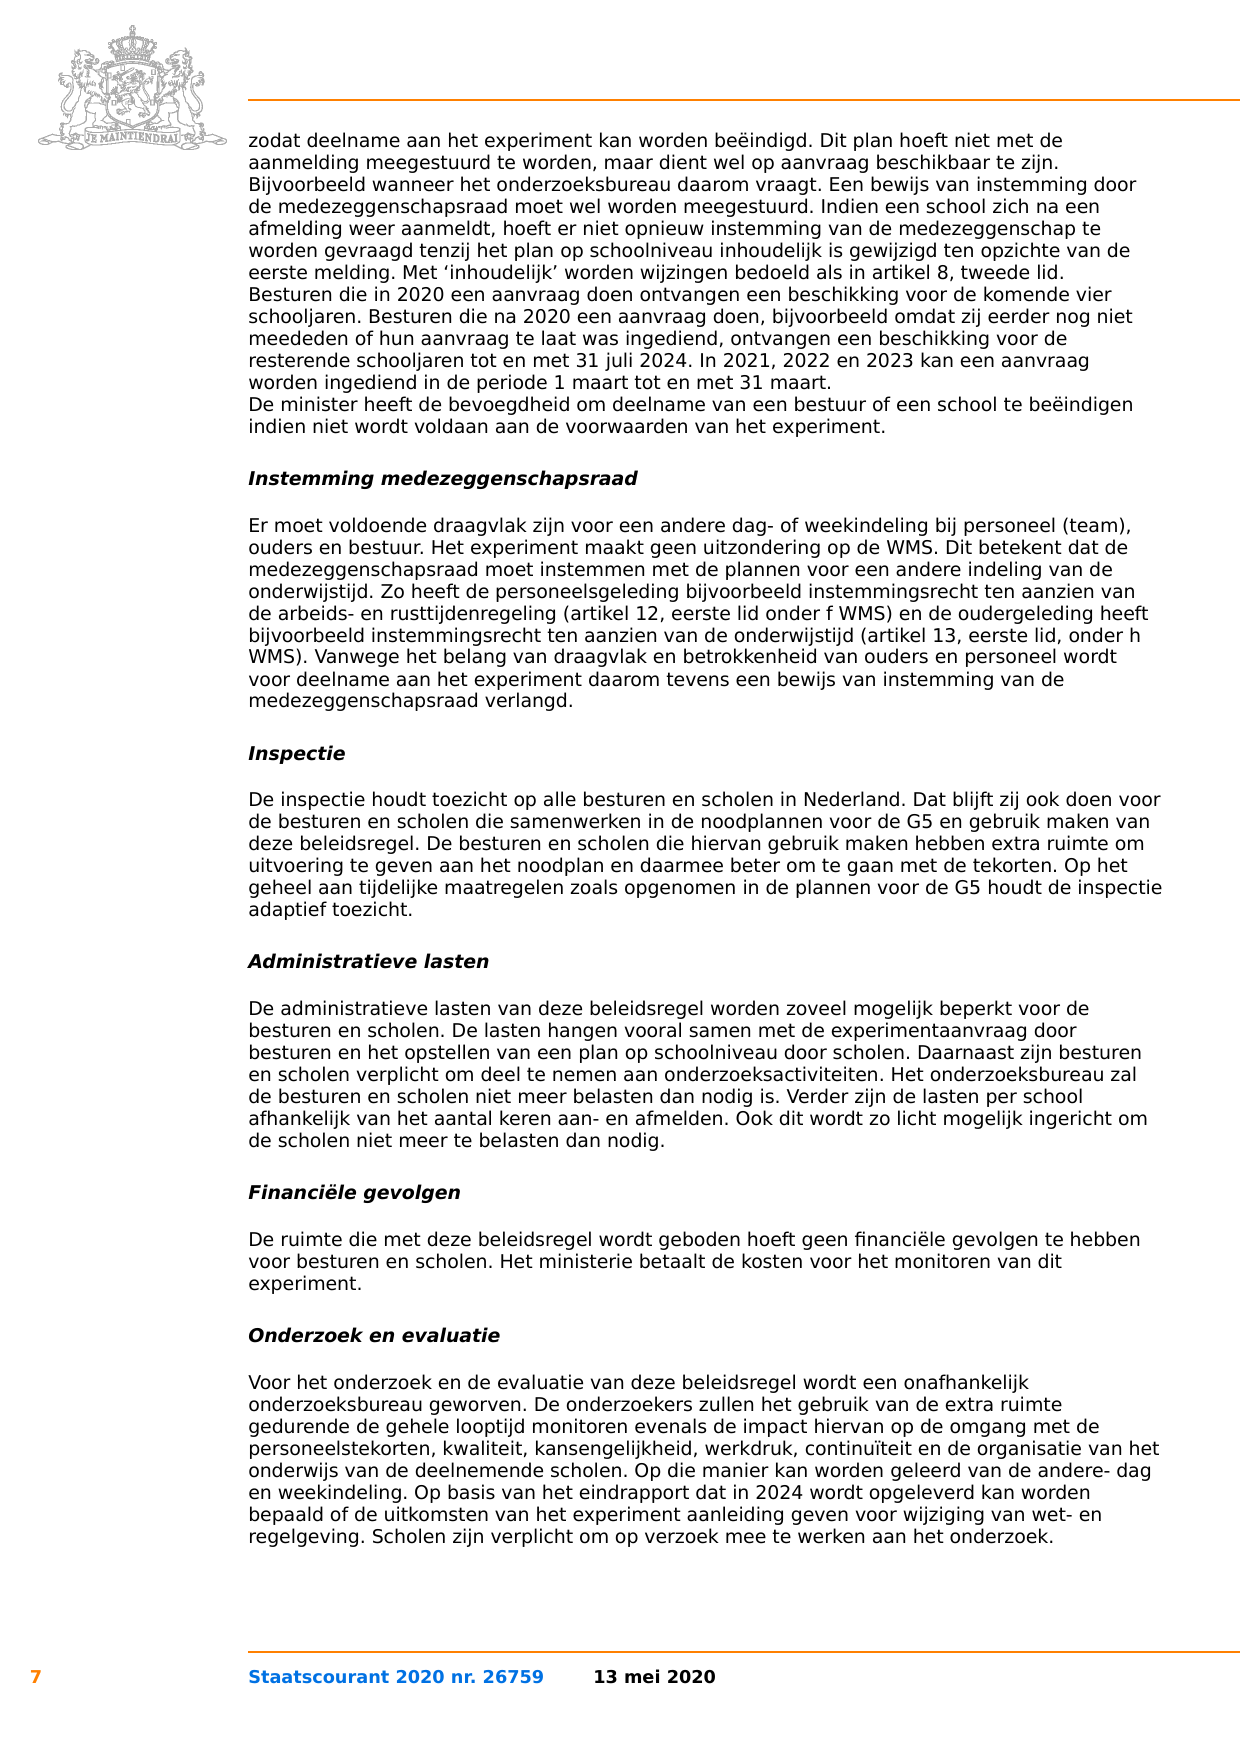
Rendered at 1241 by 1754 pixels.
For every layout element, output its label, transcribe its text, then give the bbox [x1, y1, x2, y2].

text De administratieve lasten van deze beleidsregel worden zoveel mogelijk beperkt voor de besturen en scholen. De lasten hangen vooral samen met de experimentaanvraag door besturen en het opstellen van een plan op schoolniveau door scholen. Daarnaast zijn besturen en scholen verplicht om deel te nemen aan onderzoeksactiviteiten. Het onderzoeksbureau zal de besturen en scholen niet meer belasten dan nodig is. Verder zijn de lasten per school afhankelijk van het aantal keren aan- en afmelden. Ook dit wordt zo licht mogelijk ingericht om de scholen niet meer te belasten dan nodig. [248, 998, 1163, 1152]
text De ruimte die met deze beleidsregel wordt geboden hoeft geen financiële gevolgen te hebben voor besturen en scholen. Het ministerie betaalt de kosten voor het monitoren van dit experiment. [248, 1229, 1163, 1295]
subtitle Onderzoek en evaluatie [248, 1325, 1163, 1347]
picture [38, 25, 227, 150]
text De minister heeft de bevoegdheid om deelname van een bestuur of een school te beëindigen indien niet wordt voldaan aan de voorwaarden van het experiment. [248, 394, 1163, 438]
text Voor het onderzoek en de evaluatie van deze beleidsregel wordt een onafhankelijk onderzoeksbureau geworven. De onderzoekers zullen het gebruik van de extra ruimte gedurende de gehele looptijd monitoren evenals de impact hiervan op de omgang met de personeelstekorten, kwaliteit, kansengelijkheid, werkdruk, continuïteit en de organisatie van het onderwijs van de deelnemende scholen. Op die manier kan worden geleerd van de andere- dag en weekindeling. Op basis van het eindrapport dat in 2024 wordt opgeleverd kan worden bepaald of de uitkomsten van het experiment aanleiding geven voor wijziging van wet- en regelgeving. Scholen zijn verplicht om op verzoek mee te werken aan het onderzoek. [248, 1372, 1163, 1548]
subtitle Administratieve lasten [248, 951, 1163, 973]
text Besturen die in 2020 een aanvraag doen ontvangen een beschikking voor de komende vier schooljaren. Besturen die na 2020 een aanvraag doen, bijvoorbeeld omdat zij eerder nog niet meededen of hun aanvraag te laat was ingediend, ontvangen een beschikking voor de resterende schooljaren tot en met 31 juli 2024. In 2021, 2022 en 2023 kan een aanvraag worden ingediend in de periode 1 maart tot en met 31 maart. [248, 284, 1163, 394]
text Er moet voldoende draagvlak zijn voor een andere dag- of weekindeling bij personeel (team), ouders en bestuur. Het experiment maakt geen uitzondering op de WMS. Dit betekent dat de medezeggenschapsraad moet instemmen met de plannen voor een andere indeling van de onderwijstijd. Zo heeft de personeelsgeleding bijvoorbeeld instemmingsrecht ten aanzien van de arbeids- en rusttijdenregeling (artikel 12, eerste lid onder f WMS) en de oudergeleding heeft bijvoorbeeld instemmingsrecht ten aanzien van de onderwijstijd (artikel 13, eerste lid, onder h WMS). Vanwege het belang van draagvlak en betrokkenheid van ouders en personeel wordt voor deelname aan het experiment daarom tevens een bewijs van instemming van de medezeggenschapsraad verlangd. [248, 514, 1163, 712]
subtitle Instemming medezeggenschapsraad [248, 468, 1163, 489]
text De inspectie houdt toezicht op alle besturen en scholen in Nederland. Dat blijft zij ook doen voor de besturen en scholen die samenwerken in de noodplannen voor de G5 en gebruik maken van deze beleidsregel. De besturen en scholen die hiervan gebruik maken hebben extra ruimte om uitvoering te geven aan het noodplan en daarmee beter om te gaan met de tekorten. Op het geheel aan tijdelijke maatregelen zoals opgenomen in de plannen voor de G5 houdt de inspectie adaptief toezicht. [248, 789, 1163, 921]
text zodat deelname aan het experiment kan worden beëindigd. Dit plan hoeft niet met de aanmelding meegestuurd te worden, maar dient wel op aanvraag beschikbaar te zijn. Bijvoorbeeld wanneer het onderzoeksbureau daarom vraagt. Een bewijs van instemming door de medezeggenschapsraad moet wel worden meegestuurd. Indien een school zich na een afmelding weer aanmeldt, hoeft er niet opnieuw instemming van de medezeggenschap te worden gevraagd tenzij het plan op schoolniveau inhoudelijk is gewijzigd ten opzichte van de eerste melding. Met ‘inhoudelijk’ worden wijzingen bedoeld als in artikel 8, tweede lid. [248, 130, 1163, 284]
subtitle Financiële gevolgen [248, 1182, 1163, 1204]
subtitle Inspectie [248, 742, 1163, 764]
